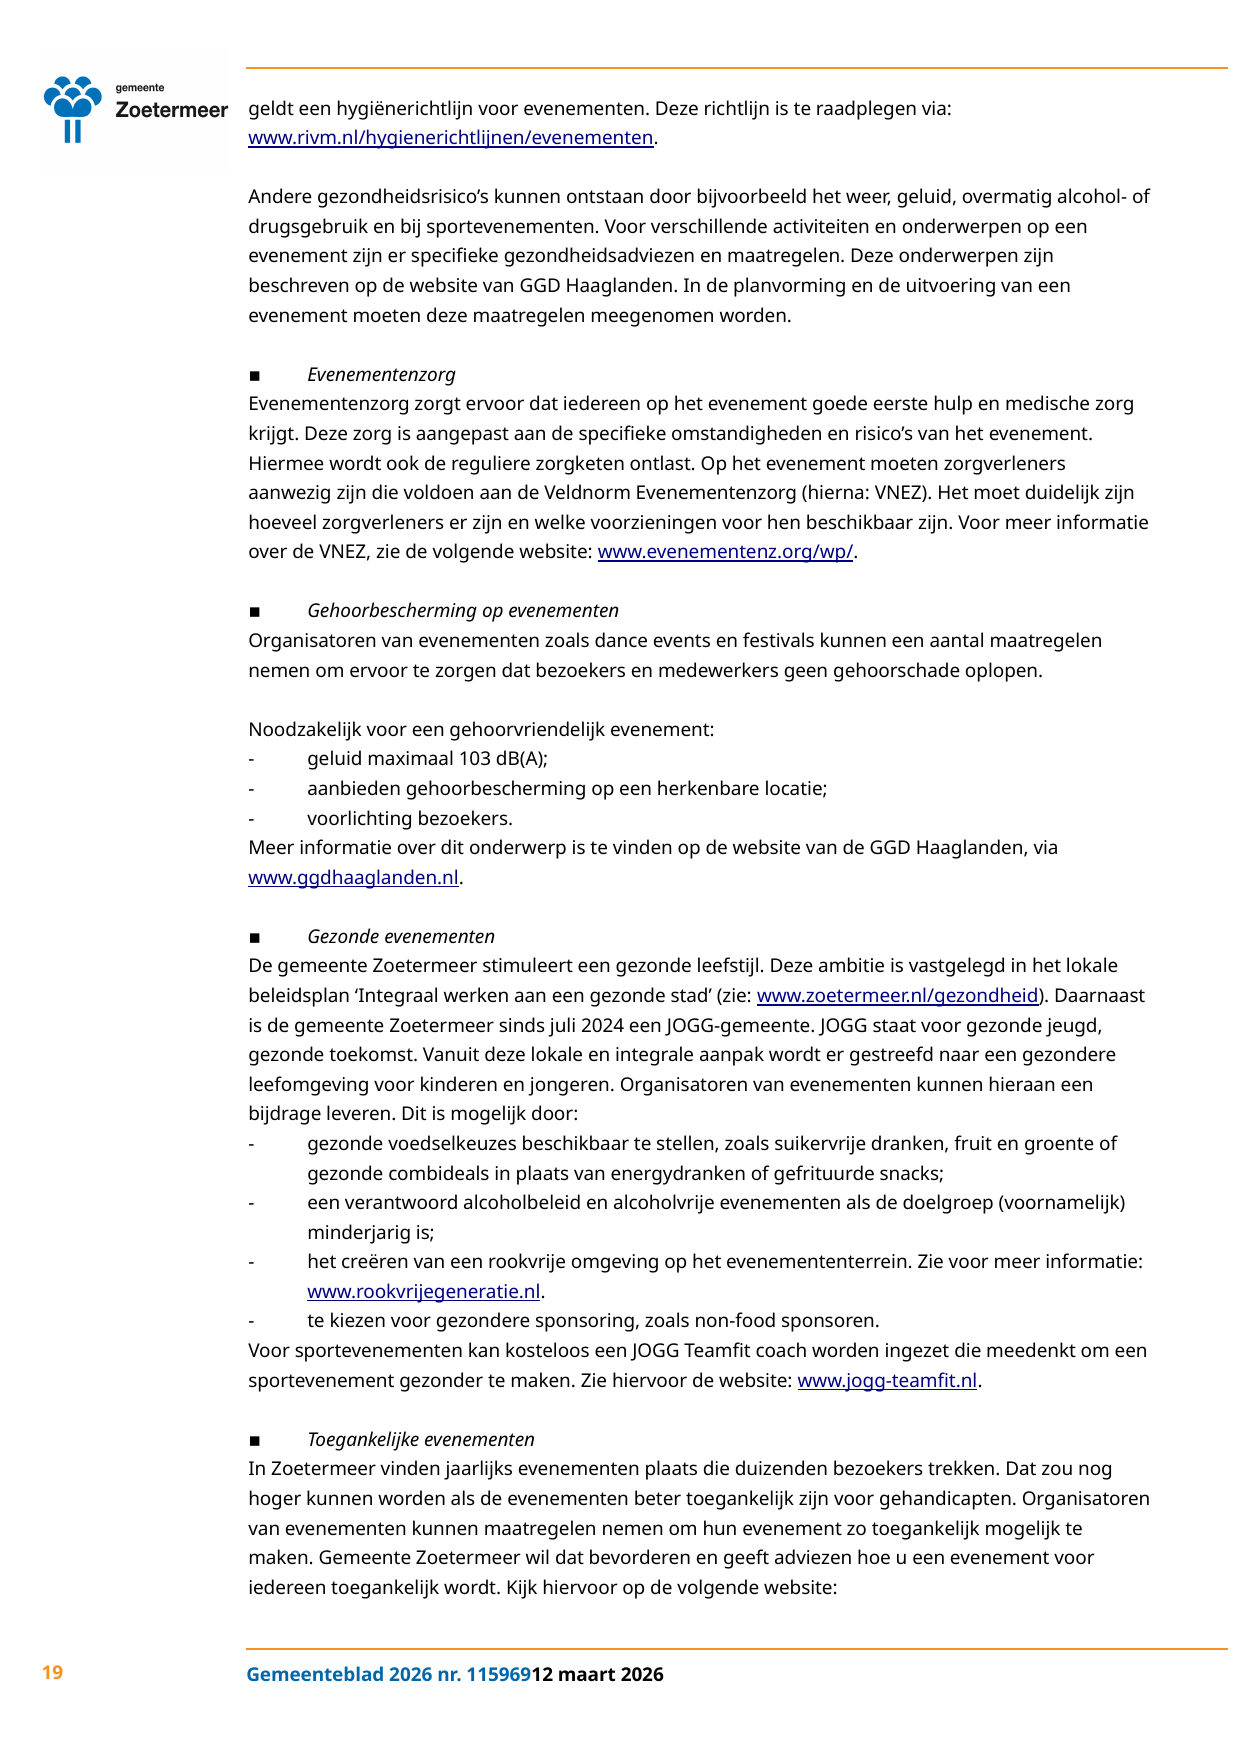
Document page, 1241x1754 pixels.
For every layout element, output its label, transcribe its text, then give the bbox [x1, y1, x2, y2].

list aanbieden gehoorbescherming op een herkenbare locatie; [248, 775, 1152, 801]
list Gezonde evenementen [248, 923, 1152, 949]
picture [41, 47, 231, 172]
list voorlichting bezoekers. [248, 805, 1152, 831]
list een verantwoord alcoholbeleid en alcoholvrije evenementen als de doelgroep (voornamelijk) minderjarig is; [248, 1189, 1152, 1245]
text Andere gezondheidsrisico’s kunnen ontstaan door bijvoorbeeld het weer, geluid, overmatig alcohol- of drugsgebruik en bij sportevenementen. Voor verschillende activiteiten en onderwerpen op een evenement zijn er specifieke gezondheidsadviezen en maatregelen. Deze onderwerpen zijn beschreven op de website van GGD Haaglanden. In de planvorming en de uitvoering van een evenement moeten deze maatregelen meegenomen worden. [248, 183, 1152, 328]
list Gehoorbescherming op evenementen [248, 598, 1152, 623]
text De gemeente Zoetermeer stimuleert een gezonde leefstijl. Deze ambitie is vastgelegd in het lokale beleidsplan ‘Integraal werken aan een gezonde stad’ (zie: www.zoetermeer.nl/gezondheid). Daarnaast is de gemeente Zoetermeer sinds juli 2024 een JOGG-gemeente. JOGG staat voor gezonde jeugd, gezonde toekomst. Vanuit deze lokale en integrale aanpak wordt er gestreefd naar een gezondere leefomgeving voor kinderen en jongeren. Organisatoren van evenementen kunnen hieraan een bijdrage leveren. Dit is mogelijk door: [248, 953, 1152, 1126]
text Organisatoren van evenementen zoals dance events en festivals kunnen een aantal maatregelen nemen om ervoor te zorgen dat bezoekers en medewerkers geen gehoorschade oplopen. [248, 627, 1152, 683]
list Toegankelijke evenementen [248, 1426, 1152, 1452]
text Noodzakelijk voor een gehoorvriendelijk evenement: [248, 716, 1152, 742]
list Evenementenzorg [248, 361, 1152, 387]
text geldt een hygiënerichtlijn voor evenementen. Deze richtlijn is te raadplegen via: www.rivm.nl/hygienerichtlijnen/evenementen. [248, 95, 1152, 150]
list geluid maximaal 103 dB(A); [248, 746, 1152, 771]
text In Zoetermeer vinden jaarlijks evenementen plaats die duizenden bezoekers trekken. Dat zou nog hoger kunnen worden als de evenementen beter toegankelijk zijn voor gehandicapten. Organisatoren van evenementen kunnen maatregelen nemen om hun evenement zo toegankelijk mogelijk te maken. Gemeente Zoetermeer wil dat bevorderen en geeft adviezen hoe u een evenement voor iedereen toegankelijk wordt. Kijk hiervoor op de volgende website: [248, 1456, 1152, 1600]
list te kiezen voor gezondere sponsoring, zoals non-food sponsoren. [248, 1308, 1152, 1333]
list gezonde voedselkeuzes beschikbaar te stellen, zoals suikervrije dranken, fruit en groente of gezonde combideals in plaats van energydranken of gefrituurde snacks; [248, 1130, 1152, 1186]
list het creëren van een rookvrije omgeving op het evenemententerrein. Zie voor meer informatie: www.rookvrijegeneratie.nl. [248, 1248, 1152, 1304]
text Meer informatie over dit onderwerp is te vinden op de website van de GGD Haaglanden, via www.ggdhaaglanden.nl. [248, 834, 1152, 890]
text Evenementenzorg zorgt ervoor dat iedereen op het evenement goede eerste hulp en medische zorg krijgt. Deze zorg is aangepast aan de specifieke omstandigheden en risico’s van het evenement. Hiermee wordt ook de reguliere zorgketen ontlast. Op het evenement moeten zorgverleners aanwezig zijn die voldoen aan de Veldnorm Evenementenzorg (hierna: VNEZ). Het moet duidelijk zijn hoeveel zorgverleners er zijn en welke voorzieningen voor hen beschikbaar zijn. Voor meer informatie over de VNEZ, zie de volgende website: www.evenementenz.org/wp/. [248, 391, 1152, 564]
text Voor sportevenementen kan kosteloos een JOGG Teamfit coach worden ingezet die meedenkt om een sportevenement gezonder te maken. Zie hiervoor de website: www.jogg-teamfit.nl. [248, 1337, 1152, 1393]
